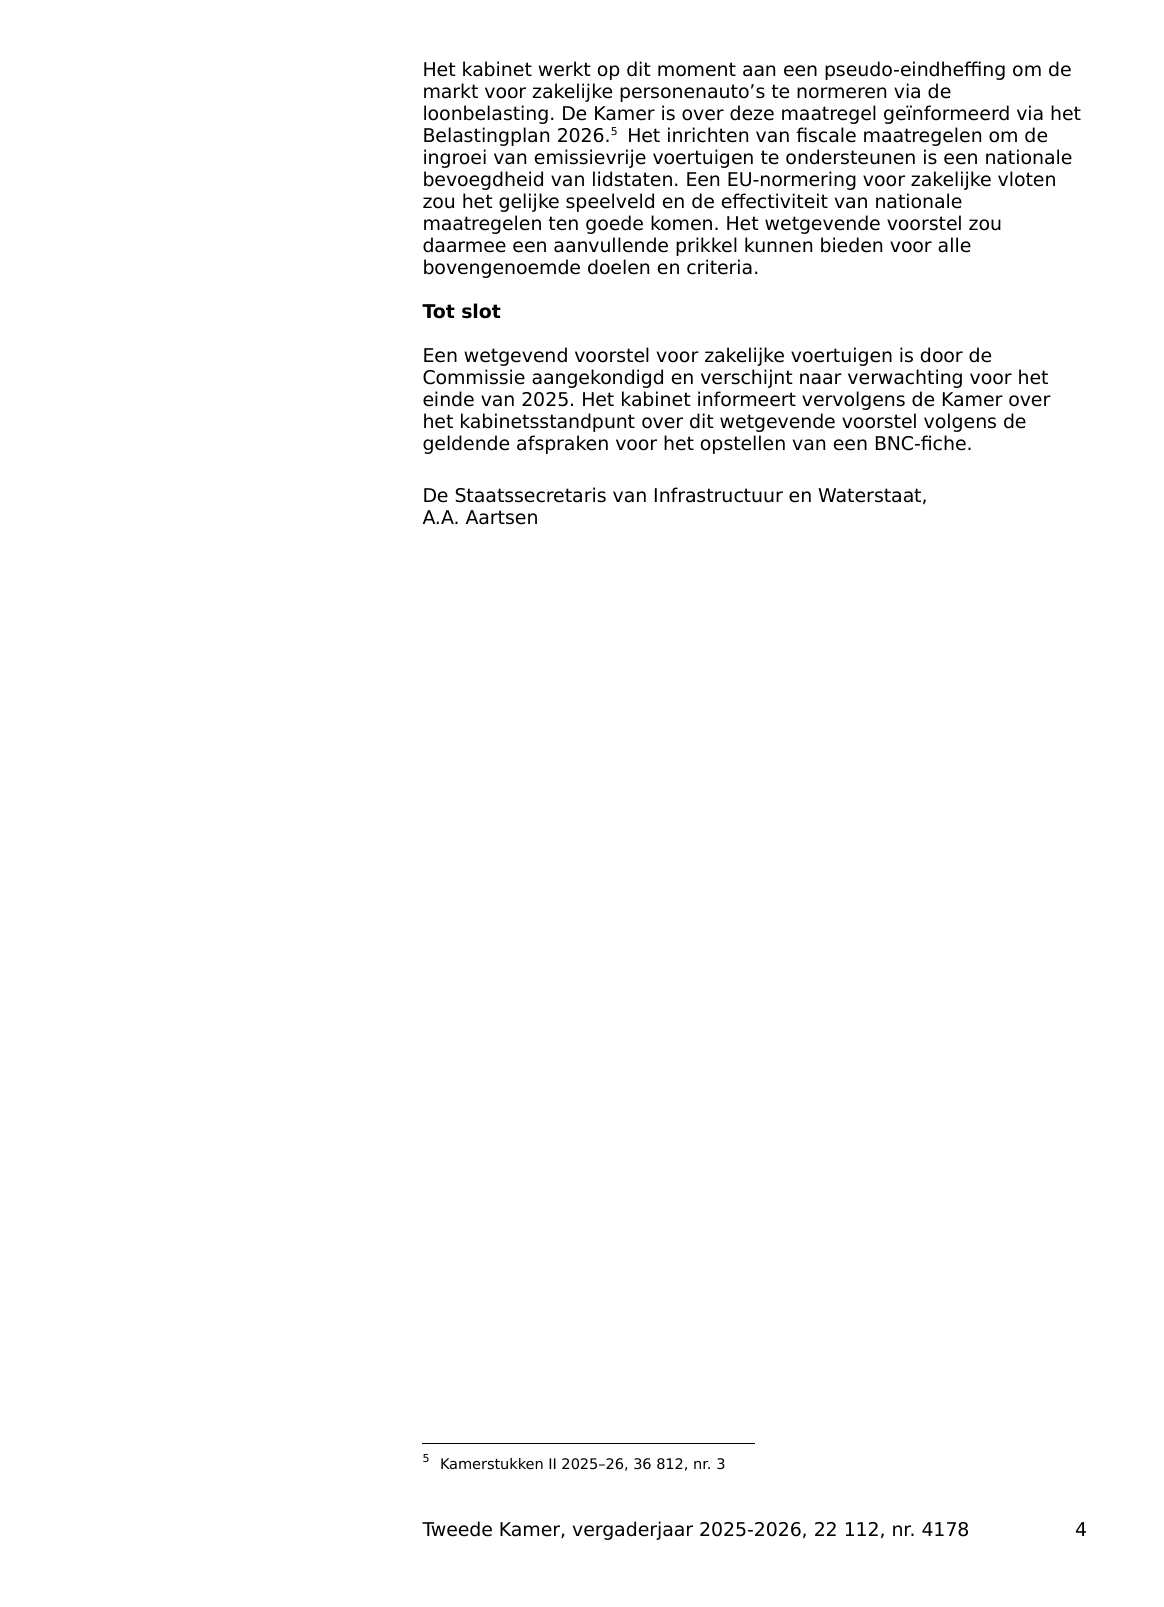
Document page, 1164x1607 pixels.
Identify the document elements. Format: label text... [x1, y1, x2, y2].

text Het kabinet werkt op dit moment aan een pseudo-eindheffing om de markt voor zakelijke personenauto’s te normeren via de loonbelasting. De Kamer is over deze maatregel geïnformeerd via het Belastingplan 2026. Het inrichten van fiscale maatregelen om de ingroei van emissievrije voertuigen te ondersteunen is een nationale bevoegdheid van lidstaten. Een EU-normering voor zakelijke vloten zou het gelijke speelveld en de effectiviteit van nationale maatregelen ten goede komen. Het wetgevende voorstel zou daarmee een aanvullende prikkel kunnen bieden voor alle bovengenoemde doelen en criteria. [422, 59, 1087, 279]
text Kamerstukken II 2025–26, 36 812, nr. 3 [422, 1452, 1087, 1474]
text De Staatssecretaris van Infrastructuur en Waterstaat, A.A. Aartsen [422, 485, 1087, 529]
text Een wetgevend voorstel voor zakelijke voertuigen is door de Commissie aangekondigd en verschijnt naar verwachting voor het einde van 2025. Het kabinet informeert vervolgens de Kamer over het kabinetsstandpunt over dit wetgevende voorstel volgens de geldende afspraken voor het opstellen van een BNC-fiche. [422, 345, 1087, 455]
subtitle Tot slot [422, 301, 1087, 323]
